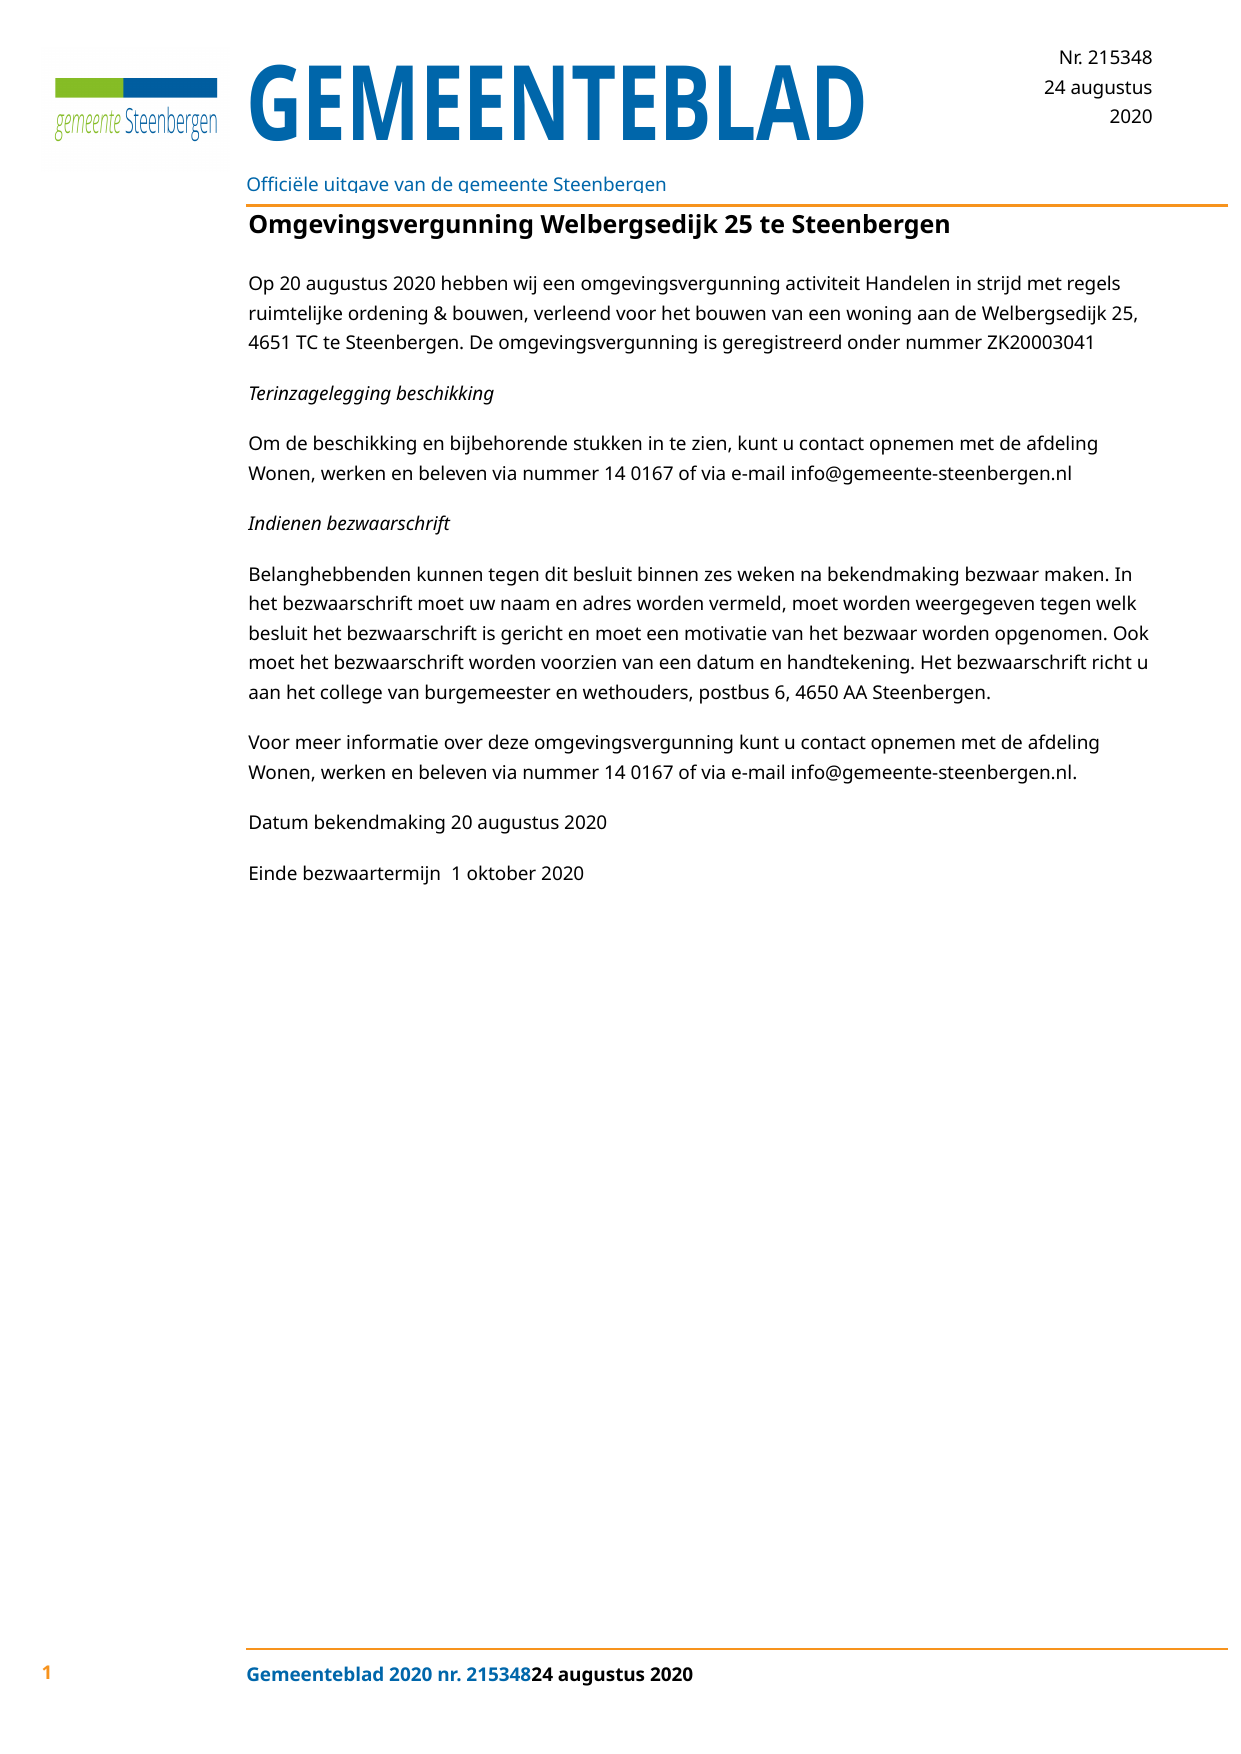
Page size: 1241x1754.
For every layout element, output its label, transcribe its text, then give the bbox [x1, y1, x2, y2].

text Omgevingsvergunning Welbergsedijk 25 te Steenbergen [248, 207, 1152, 241]
text Datum bekendmaking 20 augustus 2020 [248, 809, 1152, 835]
text Om de beschikking en bijbehorende stukken in te zien, kunt u contact opnemen met de afdeling Wonen, werken en beleven via nummer 14 0167 of via e-mail info@gemeente-steenbergen.nl [248, 430, 1152, 486]
picture [41, 47, 231, 172]
text Belanghebbenden kunnen tegen dit besluit binnen zes weken na bekendmaking bezwaar maken. In het bezwaarschrift moet uw naam en adres worden vermeld, moet worden weergegeven tegen welk besluit het bezwaarschrift is gericht en moet een motivatie van het bezwaar worden opgenomen. Ook moet het bezwaarschrift worden voorzien van een datum en handtekening. Het bezwaarschrift richt u aan het college van burgemeester en wethouders, postbus 6, 4650 AA Steenbergen. [248, 561, 1152, 705]
text Voor meer informatie over deze omgevingsvergunning kunt u contact opnemen met de afdeling Wonen, werken en beleven via nummer 14 0167 of via e-mail info@gemeente-steenbergen.nl. [248, 729, 1152, 785]
text Terinzagelegging beschikking [248, 380, 1152, 406]
text Indienen bezwaarschrift [248, 510, 1152, 536]
text Einde bezwaartermijn 1 oktober 2020 [248, 860, 1152, 886]
text Op 20 augustus 2020 hebben wij een omgevingsvergunning activiteit Handelen in strijd met regels ruimtelijke ordening & bouwen, verleend voor het bouwen van een woning aan de Welbergsedijk 25, 4651 TC te Steenbergen. De omgevingsvergunning is geregistreerd onder nummer ZK20003041 [248, 270, 1152, 355]
